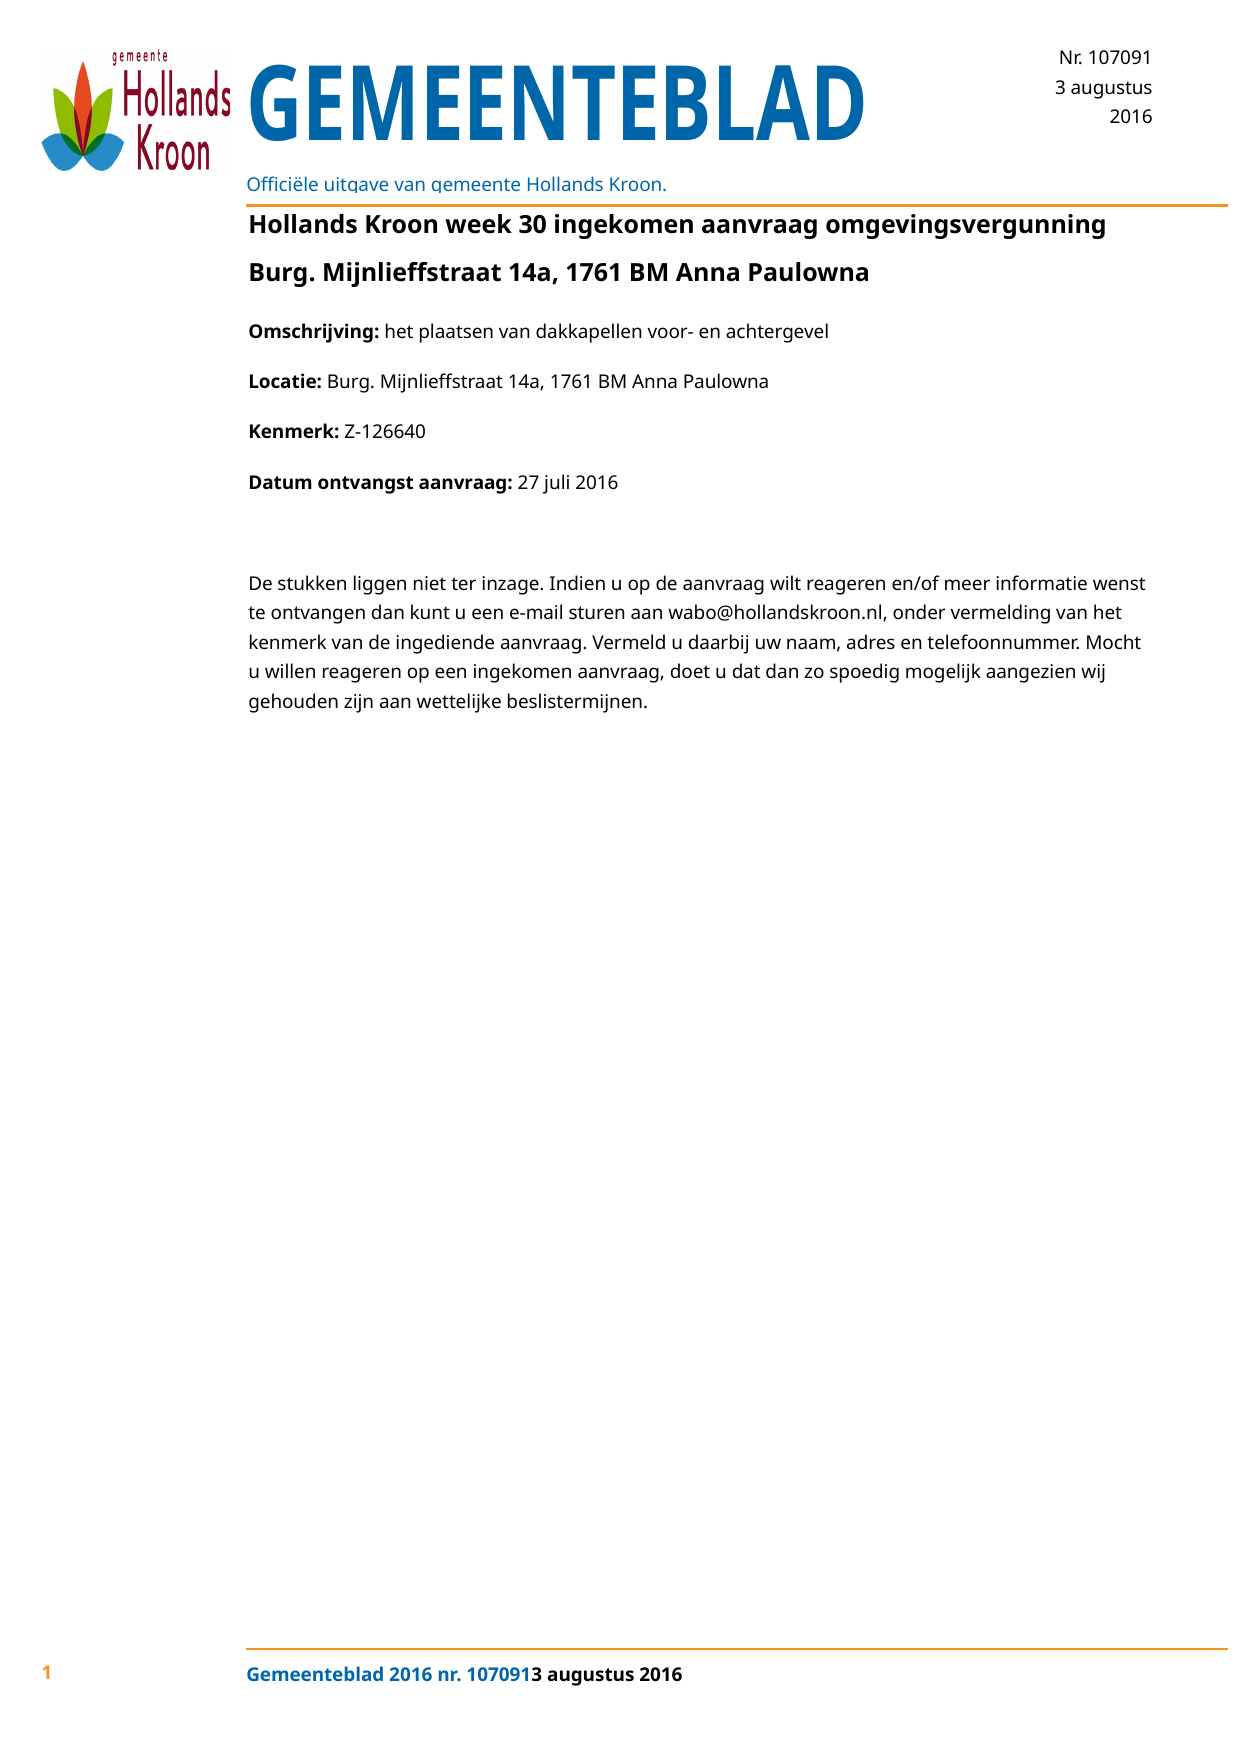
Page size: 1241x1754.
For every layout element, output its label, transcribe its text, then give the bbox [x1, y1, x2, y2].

text Hollands Kroon week 30 ingekomen aanvraag omgevingsvergunning Burg. Mijnlieffstraat 14a, 1761 BM Anna Paulowna [248, 207, 1152, 288]
text De stukken liggen niet ter inzage. Indien u op de aanvraag wilt reageren en/of meer informatie wenst te ontvangen dan kunt u een e-mail sturen aan wabo@hollandskroon.nl, onder vermelding van het kenmerk van de ingediende aanvraag. Vermeld u daarbij uw naam, adres en telefoonnummer. Mocht u willen reageren op een ingekomen aanvraag, doet u dat dan zo spoedig mogelijk aangezien wij gehouden zijn aan wettelijke beslistermijnen. [248, 570, 1152, 714]
picture [41, 47, 231, 172]
text Kenmerk: Z-126640 [248, 419, 1152, 444]
text Datum ontvangst aanvraag: 27 juli 2016 [248, 469, 1152, 495]
text Locatie: Burg. Mijnlieffstraat 14a, 1761 BM Anna Paulowna [248, 368, 1152, 394]
text Omschrijving: het plaatsen van dakkapellen voor- en achtergevel [248, 318, 1152, 344]
